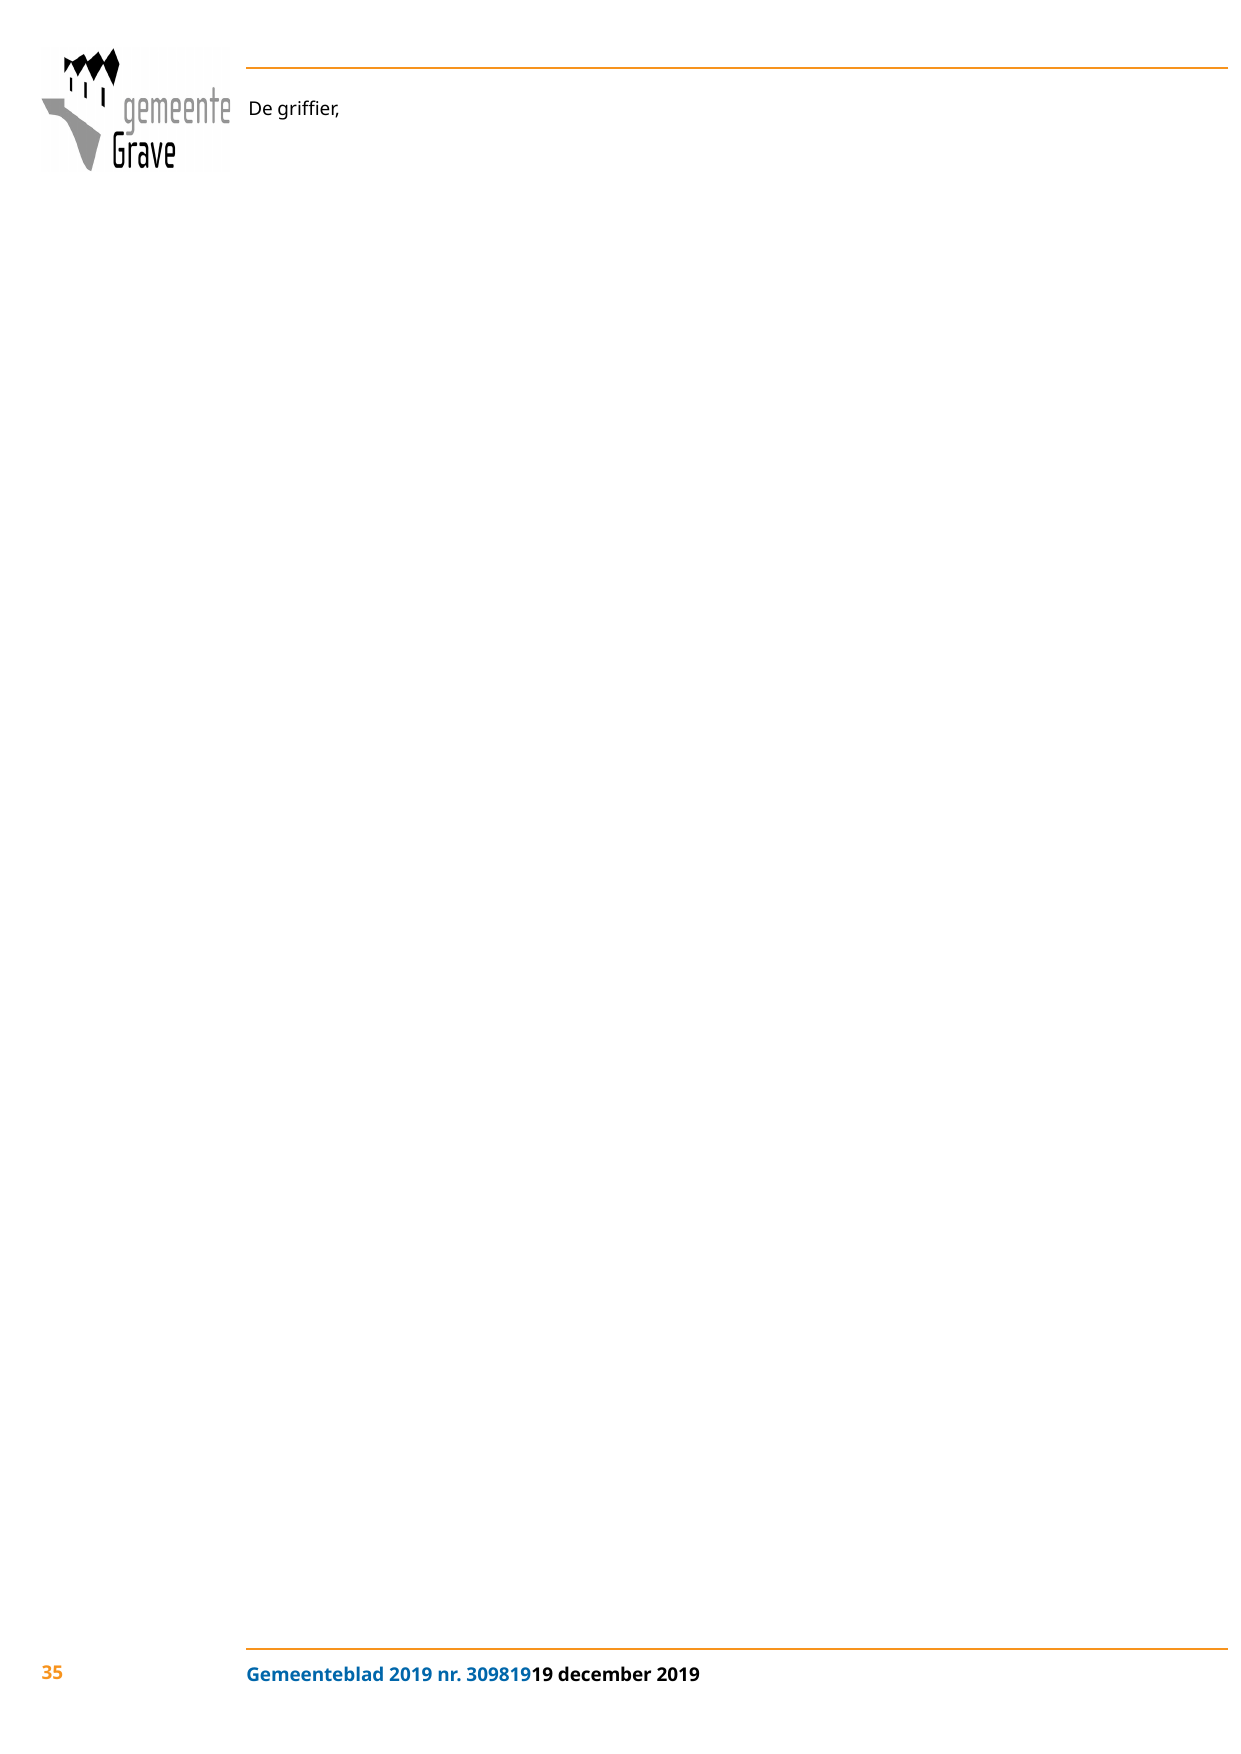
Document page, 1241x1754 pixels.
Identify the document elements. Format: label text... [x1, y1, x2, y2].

picture [41, 47, 231, 172]
text De griffier, [248, 95, 1152, 121]
